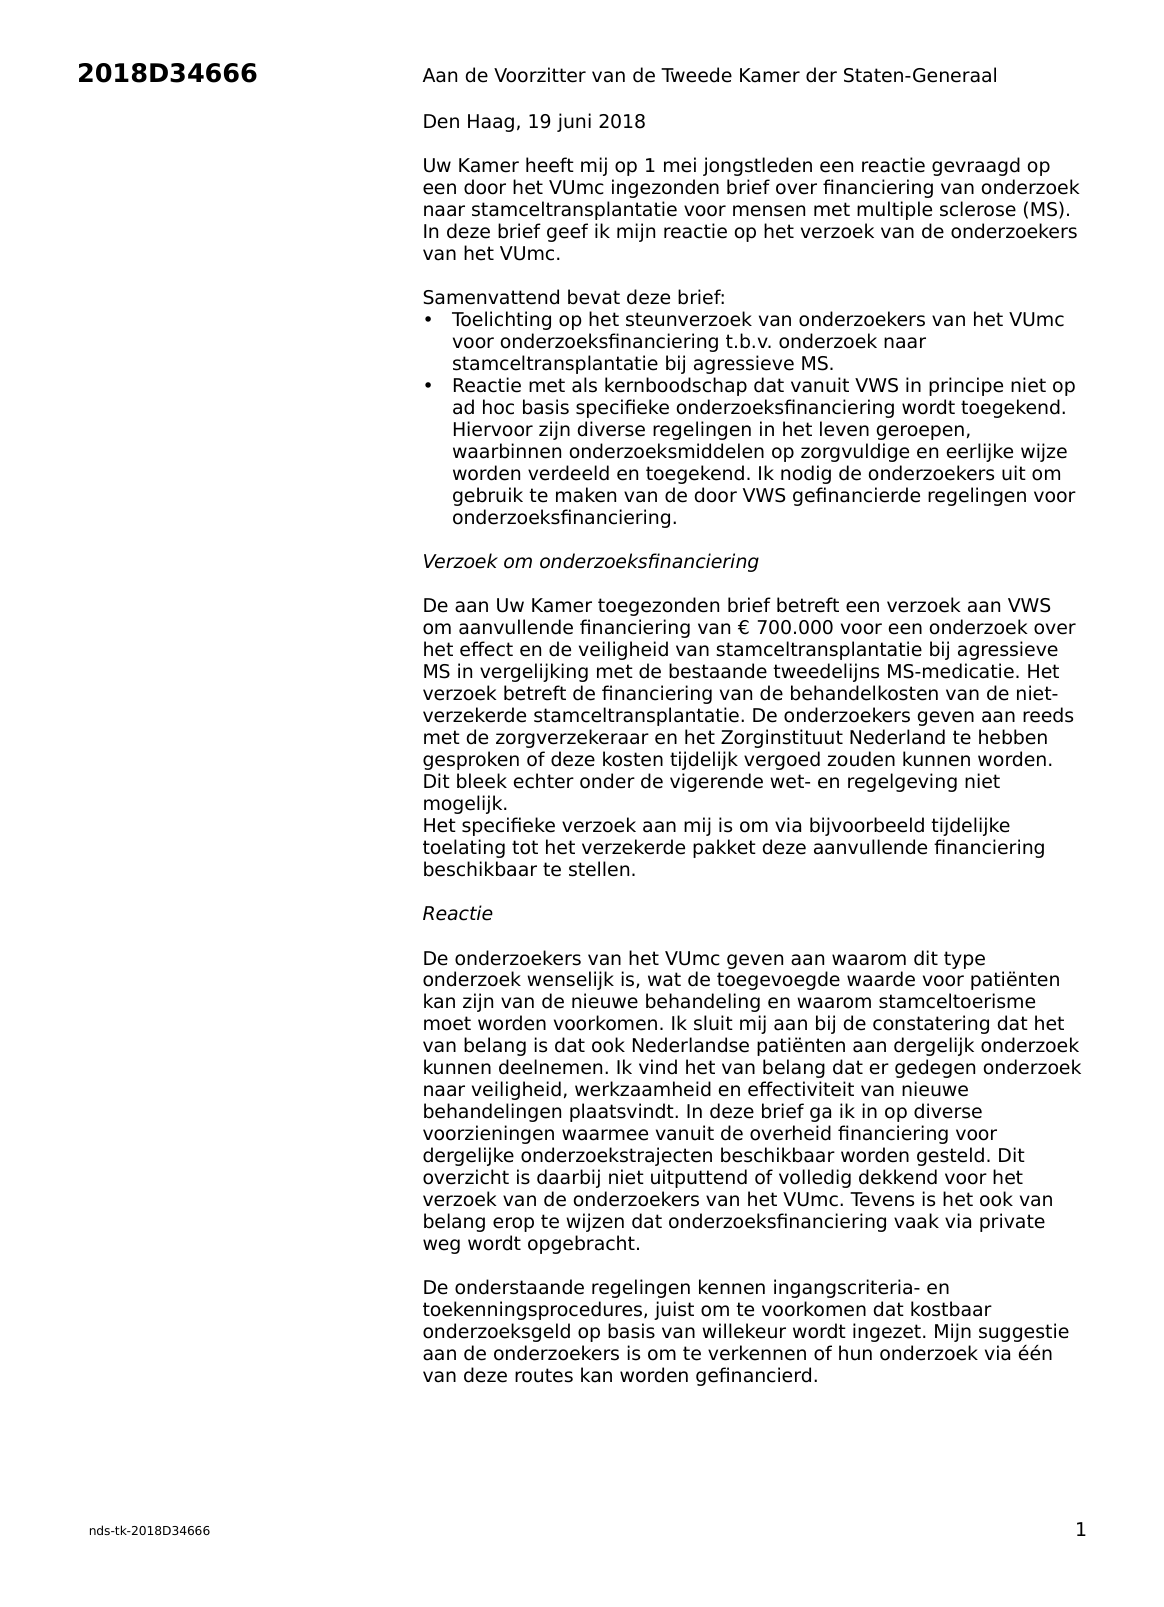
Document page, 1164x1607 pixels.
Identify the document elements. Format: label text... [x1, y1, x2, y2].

subtitle Reactie [422, 903, 1087, 925]
text Samenvattend bevat deze brief: [422, 287, 1087, 309]
text nds-tk-2018D34666 [88, 1524, 323, 1538]
text De onderzoekers van het VUmc geven aan waarom dit type onderzoek wenselijk is, wat de toegevoegde waarde voor patiënten kan zijn van de nieuwe behandeling en waarom stamceltoerisme moet worden voorkomen. Ik sluit mij aan bij de constatering dat het van belang is dat ook Nederlandse patiënten aan dergelijk onderzoek kunnen deelnemen. Ik vind het van belang dat er gedegen onderzoek naar veiligheid, werkzaamheid en effectiviteit van nieuwe behandelingen plaatsvindt. In deze brief ga ik in op diverse voorzieningen waarmee vanuit de overheid financiering voor dergelijke onderzoekstrajecten beschikbaar worden gesteld. Dit overzicht is daarbij niet uitputtend of volledig dekkend voor het verzoek van de onderzoekers van het VUmc. Tevens is het ook van belang erop te wijzen dat onderzoeksfinanciering vaak via private weg wordt opgebracht. [422, 947, 1087, 1255]
subtitle Verzoek om onderzoeksfinanciering [422, 551, 1087, 573]
text Uw Kamer heeft mij op 1 mei jongstleden een reactie gevraagd op een door het VUmc ingezonden brief over financiering van onderzoek naar stamceltransplantatie voor mensen met multiple sclerose (MS). In deze brief geef ik mijn reactie op het verzoek van de onderzoekers van het VUmc. [422, 155, 1087, 265]
text Den Haag, 19 juni 2018 [422, 111, 1087, 133]
text De aan Uw Kamer toegezonden brief betreft een verzoek aan VWS om aanvullende financiering van € 700.000 voor een onderzoek over het effect en de veiligheid van stamceltransplantatie bij agressieve MS in vergelijking met de bestaande tweedelijns MS-medicatie. Het verzoek betreft de financiering van de behandelkosten van de niet-verzekerde stamceltransplantatie. De onderzoekers geven aan reeds met de zorgverzekeraar en het Zorginstituut Nederland te hebben gesproken of deze kosten tijdelijk vergoed zouden kunnen worden. [422, 595, 1087, 771]
text • Reactie met als kernboodschap dat vanuit VWS in principe niet op ad hoc basis specifieke onderzoeksfinanciering wordt toegekend. Hiervoor zijn diverse regelingen in het leven geroepen, waarbinnen onderzoeksmiddelen op zorgvuldige en eerlijke wijze worden verdeeld en toegekend. Ik nodig de onderzoekers uit om gebruik te maken van de door VWS gefinancierde regelingen voor onderzoeksfinanciering. [422, 375, 1087, 529]
text 2018D34666 Aan de Voorzitter van de Tweede Kamer der Staten-Generaal [77, 59, 1087, 89]
text • Toelichting op het steunverzoek van onderzoekers van het VUmc voor onderzoeksfinanciering t.b.v. onderzoek naar stamceltransplantatie bij agressieve MS. [422, 309, 1087, 375]
text De onderstaande regelingen kennen ingangscriteria- en toekenningsprocedures, juist om te voorkomen dat kostbaar onderzoeksgeld op basis van willekeur wordt ingezet. Mijn suggestie aan de onderzoekers is om te verkennen of hun onderzoek via één van deze routes kan worden gefinancierd. [422, 1277, 1087, 1387]
text Dit bleek echter onder de vigerende wet- en regelgeving niet mogelijk. [422, 771, 1087, 815]
text Het specifieke verzoek aan mij is om via bijvoorbeeld tijdelijke toelating tot het verzekerde pakket deze aanvullende financiering beschikbaar te stellen. [422, 815, 1087, 881]
